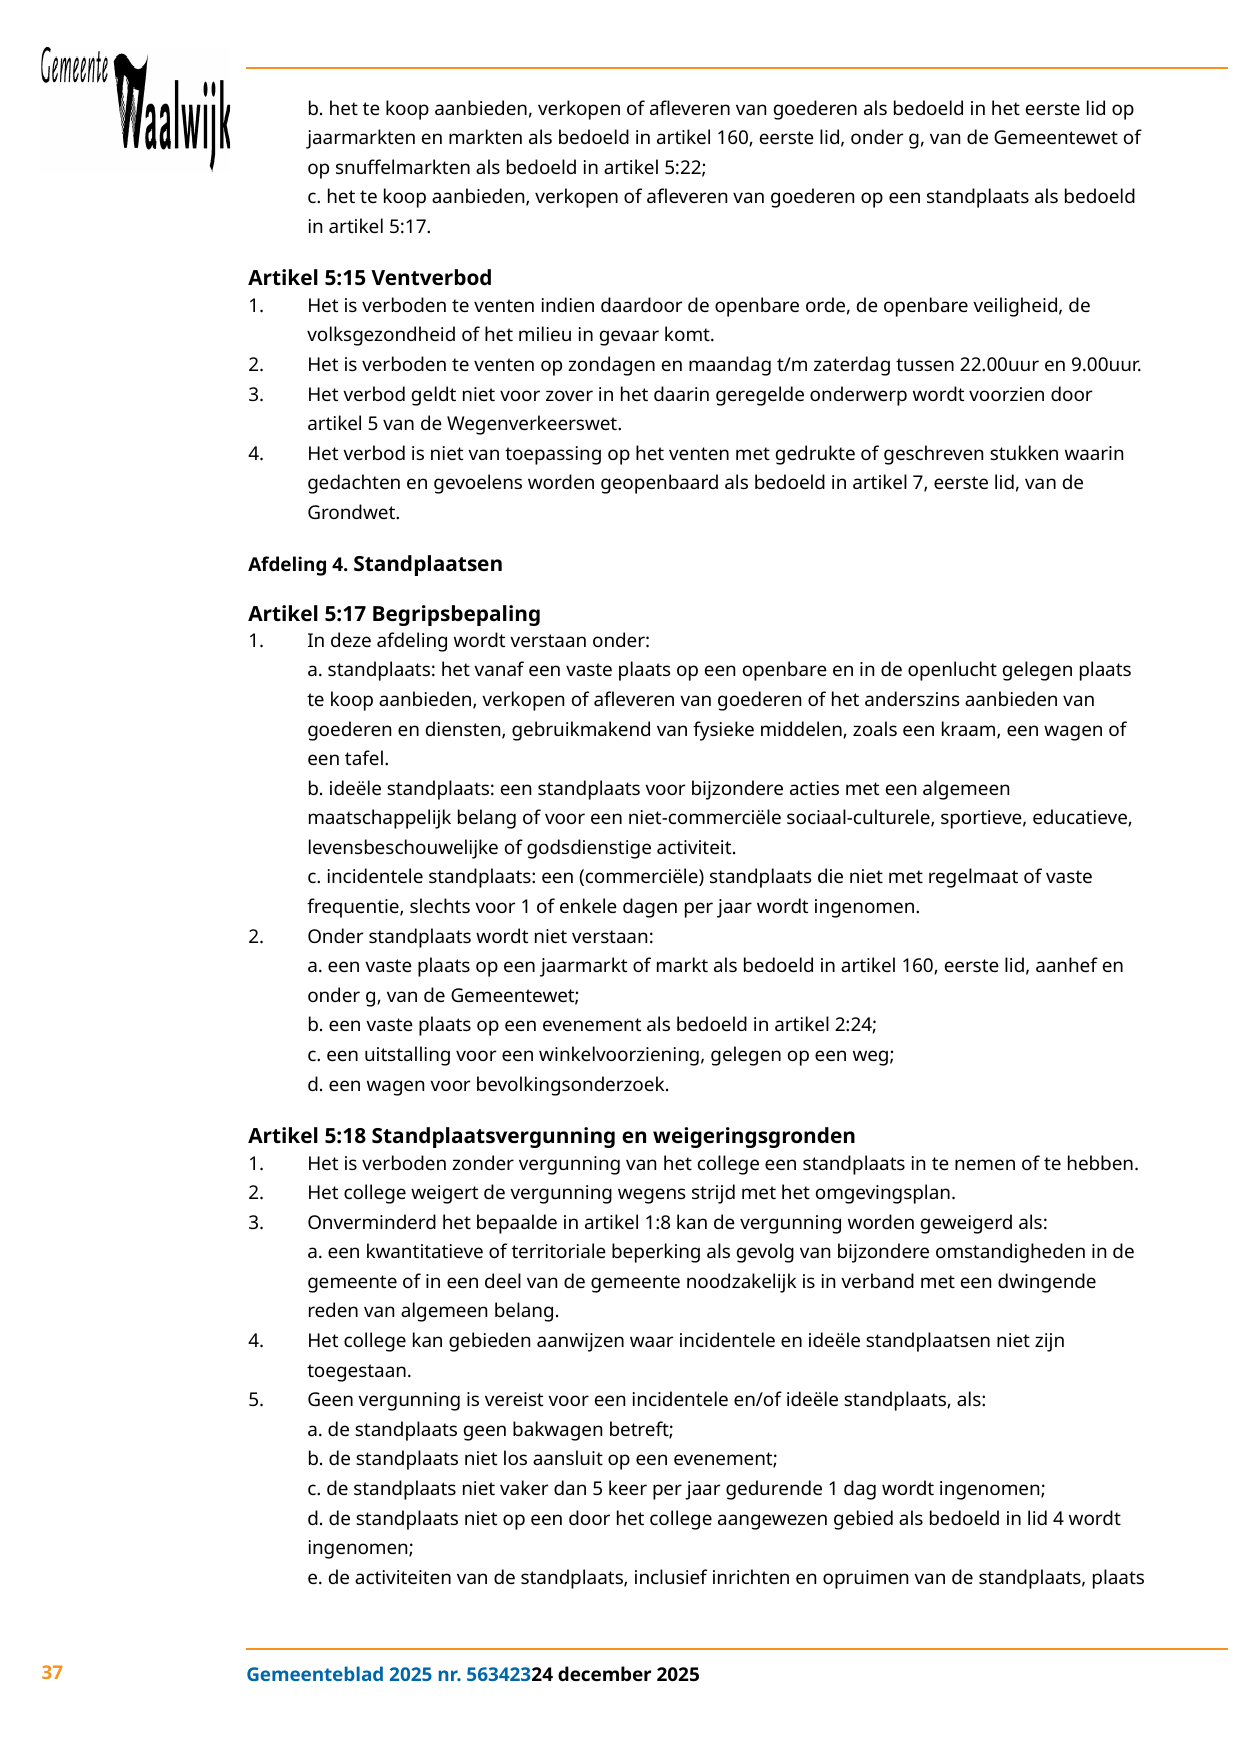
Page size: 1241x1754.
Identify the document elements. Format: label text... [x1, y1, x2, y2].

list Het college weigert de vergunning wegens strijd met het omgevingsplan. [248, 1179, 1152, 1205]
list Geen vergunning is vereist voor een incidentele en/of ideële standplaats, als: [248, 1386, 1152, 1412]
text Artikel 5:17 Begripsbepaling [248, 599, 1152, 627]
list d. de standplaats niet op een door het college aangewezen gebied als bedoeld in lid 4 wordt ingenomen; [248, 1505, 1152, 1560]
list Onder standplaats wordt niet verstaan: [248, 923, 1152, 949]
list e. de activiteiten van de standplaats, inclusief inrichten en opruimen van de standplaats, plaats [248, 1564, 1152, 1589]
list Het is verboden te venten indien daardoor de openbare orde, de openbare veiligheid, de volksgezondheid of het milieu in gevaar komt. [248, 292, 1152, 347]
list In deze afdeling wordt verstaan onder: [248, 627, 1152, 653]
list a. de standplaats geen bakwagen betreft; [248, 1416, 1152, 1442]
list c. een uitstalling voor een winkelvoorziening, gelegen op een weg; [248, 1041, 1152, 1067]
list d. een wagen voor bevolkingsonderzoek. [248, 1071, 1152, 1097]
list Onverminderd het bepaalde in artikel 1:8 kan de vergunning worden geweigerd als: [248, 1209, 1152, 1234]
list c. de standplaats niet vaker dan 5 keer per jaar gedurende 1 dag wordt ingenomen; [248, 1475, 1152, 1501]
list a. een kwantitatieve of territoriale beperking als gevolg van bijzondere omstandigheden in de gemeente of in een deel van de gemeente noodzakelijk is in verband met een dwingende reden van algemeen belang. [248, 1238, 1152, 1323]
list Het verbod geldt niet voor zover in het daarin geregelde onderwerp wordt voorzien door artikel 5 van de Wegenverkeerswet. [248, 381, 1152, 436]
picture [41, 47, 231, 172]
list b. een vaste plaats op een evenement als bedoeld in artikel 2:24; [248, 1012, 1152, 1037]
list Het is verboden te venten op zondagen en maandag t/m zaterdag tussen 22.00uur en 9.00uur. [248, 351, 1152, 377]
list c. het te koop aanbieden, verkopen of afleveren van goederen op een standplaats als bedoeld in artikel 5:17. [248, 183, 1152, 239]
list b. de standplaats niet los aansluit op een evenement; [248, 1446, 1152, 1471]
list a. standplaats: het vanaf een vaste plaats op een openbare en in de openlucht gelegen plaats te koop aanbieden, verkopen of afleveren van goederen of het anderszins aanbieden van goederen en diensten, gebruikmakend van fysieke middelen, zoals een kraam, een wagen of een tafel. [248, 657, 1152, 771]
list Het verbod is niet van toepassing op het venten met gedrukte of geschreven stukken waarin gedachten en gevoelens worden geopenbaard als bedoeld in artikel 7, eerste lid, van de Grondwet. [248, 440, 1152, 525]
list Het is verboden zonder vergunning van het college een standplaats in te nemen of te hebben. [248, 1150, 1152, 1175]
list b. ideële standplaats: een standplaats voor bijzondere acties met een algemeen maatschappelijk belang of voor een niet-commerciële sociaal-culturele, sportieve, educatieve, levensbeschouwelijke of godsdienstige activiteit. [248, 775, 1152, 860]
list Het college kan gebieden aanwijzen waar incidentele en ideële standplaatsen niet zijn toegestaan. [248, 1327, 1152, 1382]
text Afdeling 4. Standplaatsen [248, 549, 1152, 578]
text Artikel 5:15 Ventverbod [248, 263, 1152, 292]
list b. het te koop aanbieden, verkopen of afleveren van goederen als bedoeld in het eerste lid op jaarmarkten en markten als bedoeld in artikel 160, eerste lid, onder g, van de Gemeentewet of op snuffelmarkten als bedoeld in artikel 5:22; [248, 95, 1152, 180]
list c. incidentele standplaats: een (commerciële) standplaats die niet met regelmaat of vaste frequentie, slechts voor 1 of enkele dagen per jaar wordt ingenomen. [248, 864, 1152, 919]
text Artikel 5:18 Standplaatsvergunning en weigeringsgronden [248, 1121, 1152, 1150]
list a. een vaste plaats op een jaarmarkt of markt als bedoeld in artikel 160, eerste lid, aanhef en onder g, van de Gemeentewet; [248, 952, 1152, 1008]
